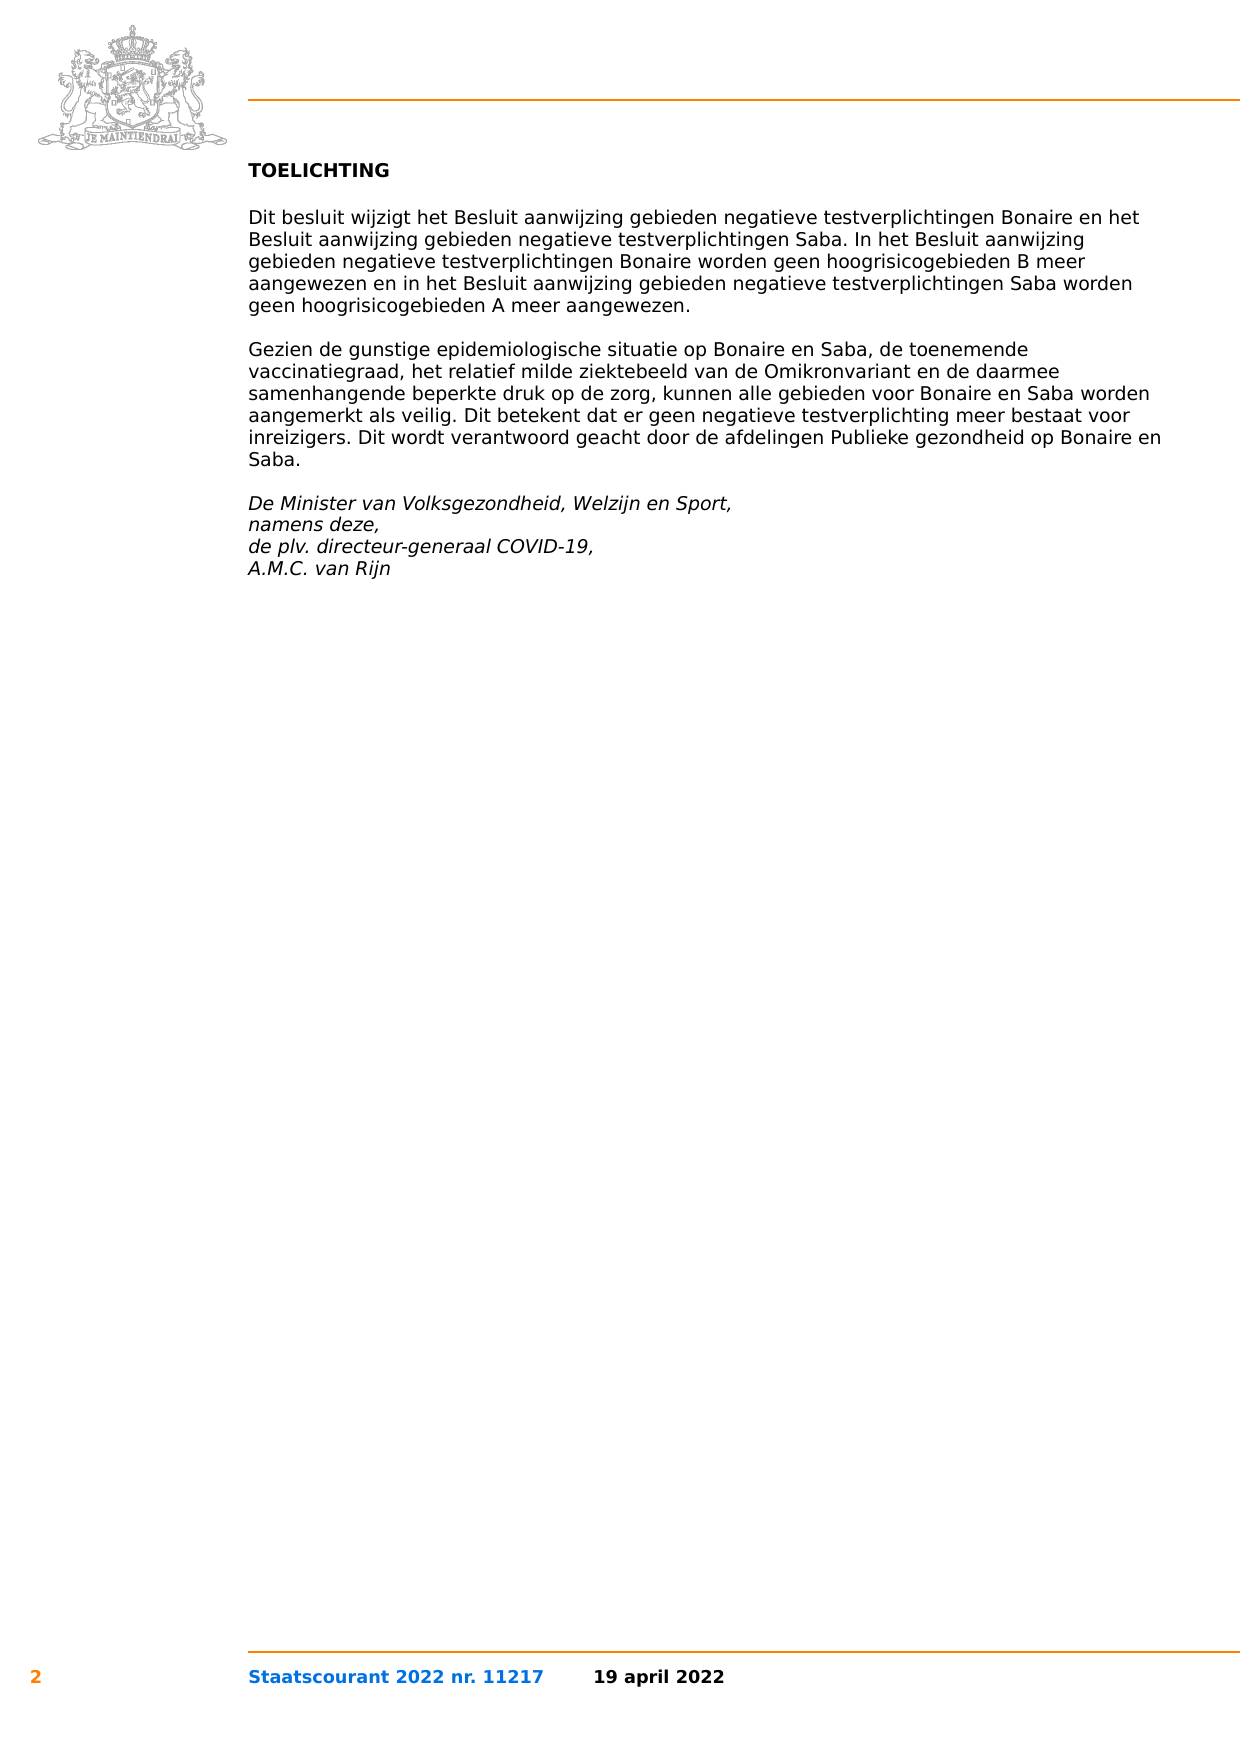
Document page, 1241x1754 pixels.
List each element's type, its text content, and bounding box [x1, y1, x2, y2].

text Dit besluit wijzigt het Besluit aanwijzing gebieden negatieve testverplichtingen Bonaire en het Besluit aanwijzing gebieden negatieve testverplichtingen Saba. In het Besluit aanwijzing gebieden negatieve testverplichtingen Bonaire worden geen hoogrisicogebieden B meer aangewezen en in het Besluit aanwijzing gebieden negatieve testverplichtingen Saba worden geen hoogrisicogebieden A meer aangewezen. [248, 207, 1163, 317]
text De Minister van Volksgezondheid, Welzijn en Sport, namens deze, de plv. directeur-generaal COVID-19, A.M.C. van Rijn [248, 492, 1163, 580]
subtitle TOELICHTING [248, 160, 1163, 182]
text Gezien de gunstige epidemiologische situatie op Bonaire en Saba, de toenemende vaccinatiegraad, het relatief milde ziektebeeld van de Omikronvariant en de daarmee samenhangende beperkte druk op de zorg, kunnen alle gebieden voor Bonaire en Saba worden aangemerkt als veilig. Dit betekent dat er geen negatieve testverplichting meer bestaat voor inreizigers. Dit wordt verantwoord geacht door de afdelingen Publieke gezondheid op Bonaire en Saba. [248, 339, 1163, 471]
picture [38, 25, 227, 150]
